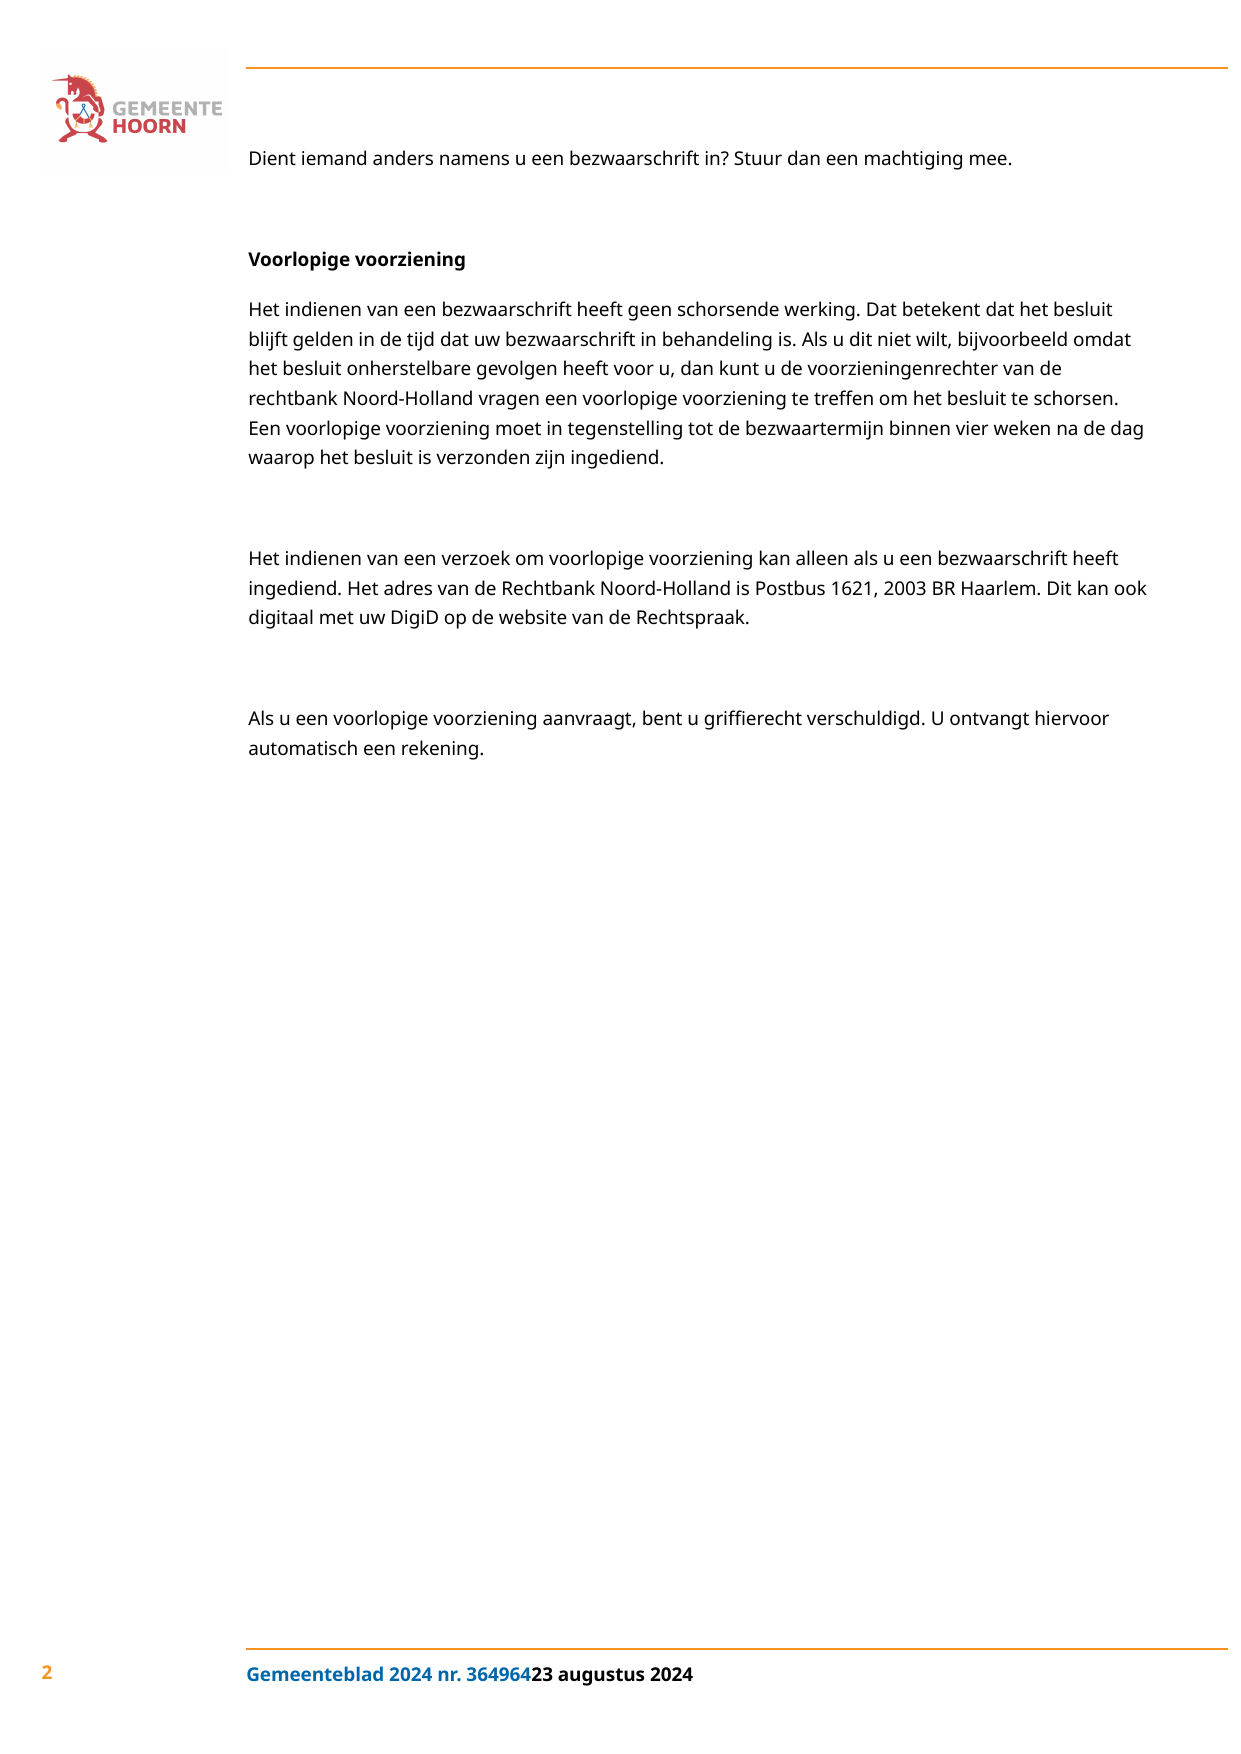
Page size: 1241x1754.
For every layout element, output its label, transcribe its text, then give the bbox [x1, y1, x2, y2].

text Voorlopige voorziening [248, 246, 1152, 272]
text Dient iemand anders namens u een bezwaarschrift in? Stuur dan een machtiging mee. [248, 145, 1152, 171]
text Als u een voorlopige voorziening aanvraagt, bent u griffierecht verschuldigd. U ontvangt hiervoor automatisch een rekening. [248, 705, 1152, 761]
picture [41, 47, 231, 172]
text Het indienen van een bezwaarschrift heeft geen schorsende werking. Dat betekent dat het besluit blijft gelden in de tijd dat uw bezwaarschrift in behandeling is. Als u dit niet wilt, bijvoorbeeld omdat het besluit onherstelbare gevolgen heeft voor u, dan kunt u de voorzieningenrechter van de rechtbank Noord-Holland vragen een voorlopige voorziening te treffen om het besluit te schorsen. Een voorlopige voorziening moet in tegenstelling tot de bezwaartermijn binnen vier weken na de dag waarop het besluit is verzonden zijn ingediend. [248, 296, 1152, 470]
text Het indienen van een verzoek om voorlopige voorziening kan alleen als u een bezwaarschrift heeft ingediend. Het adres van de Rechtbank Noord-Holland is Postbus 1621, 2003 BR Haarlem. Dit kan ook digitaal met uw DigiD op de website van de Rechtspraak. [248, 545, 1152, 630]
